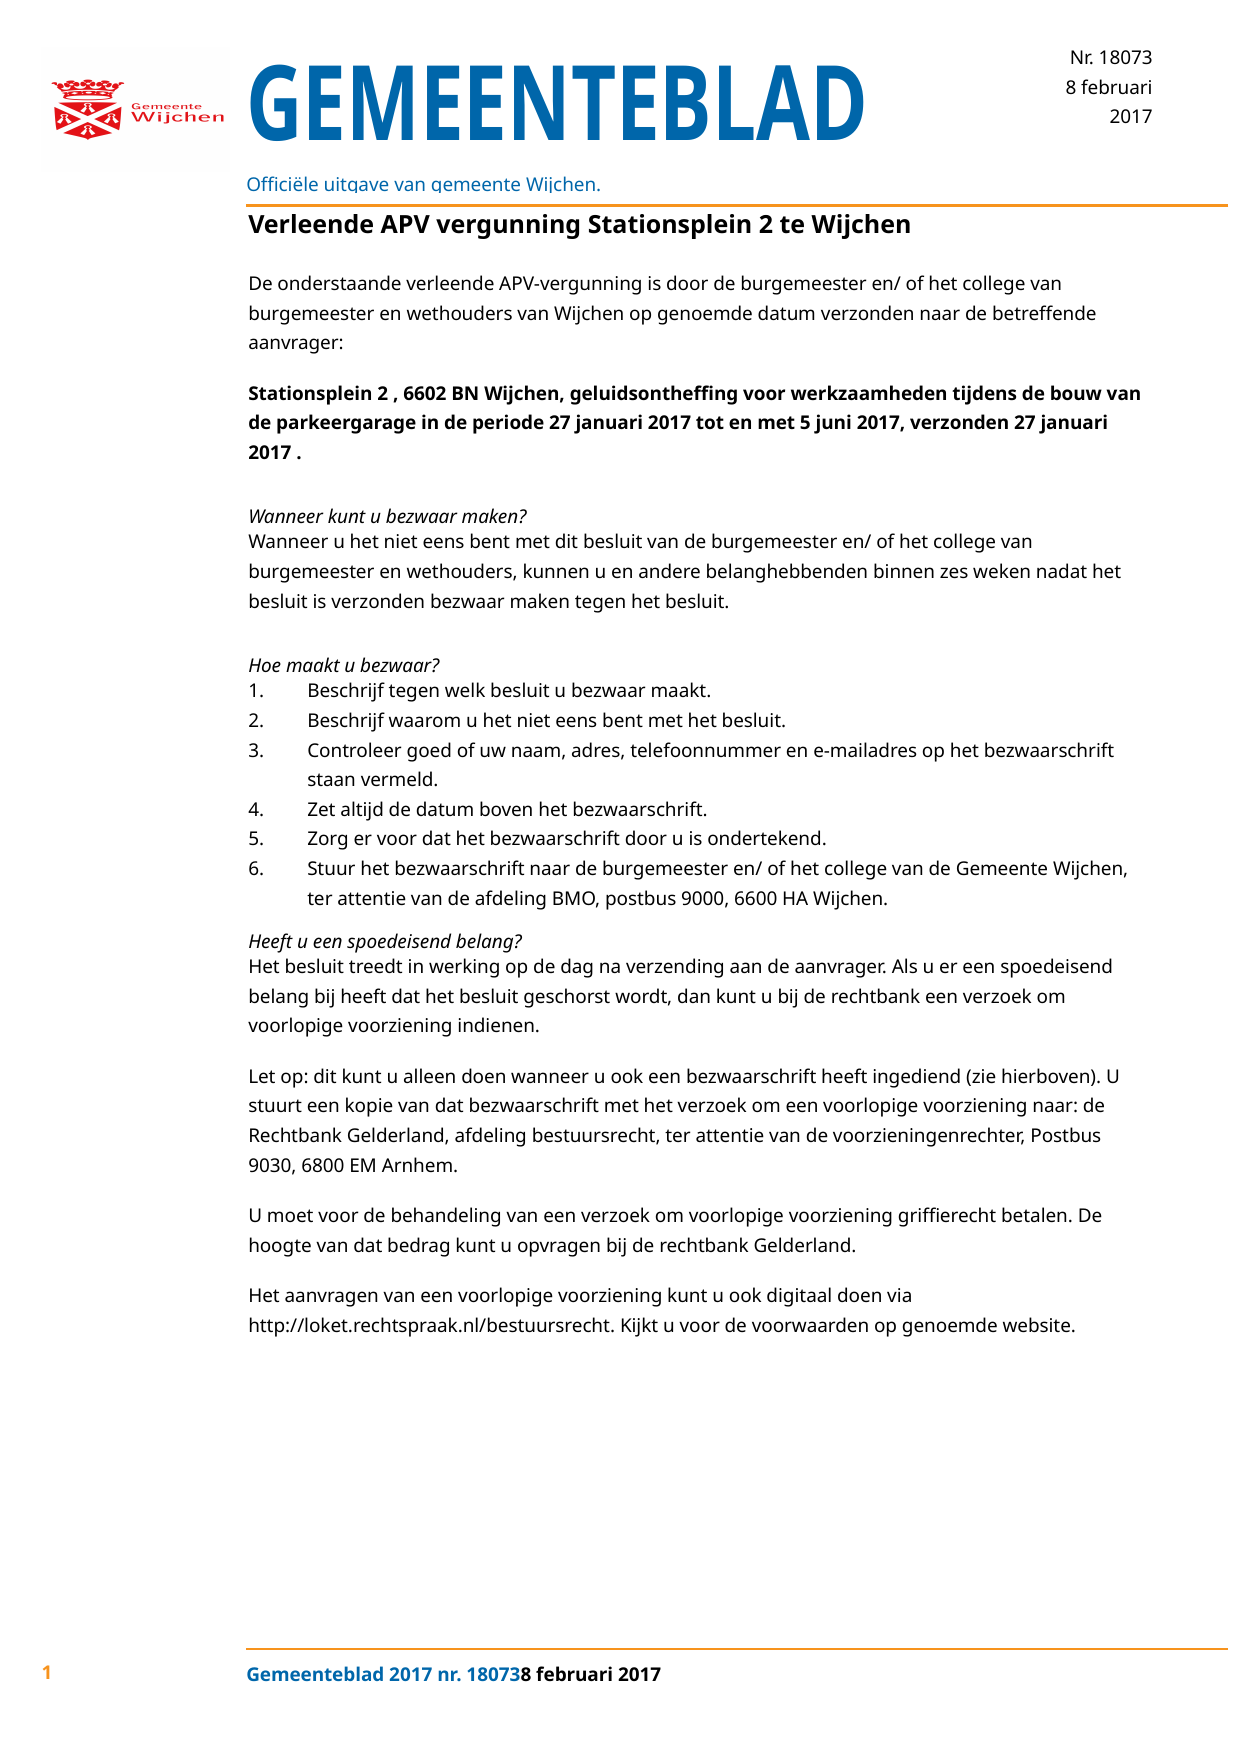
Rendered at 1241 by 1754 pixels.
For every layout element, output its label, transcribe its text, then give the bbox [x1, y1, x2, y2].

text Het aanvragen van een voorlopige voorziening kunt u ook digitaal doen via http://loket.rechtspraak.nl/bestuursrecht. Kijkt u voor de voorwaarden op genoemde website. [248, 1282, 1152, 1338]
picture [41, 47, 231, 172]
text Stationsplein 2 , 6602 BN Wijchen, geluidsontheffing voor werkzaamheden tijdens de bouw van de parkeergarage in de periode 27 januari 2017 tot en met 5 juni 2017, verzonden 27 januari 2017 . [248, 380, 1152, 465]
text Wanneer u het niet eens bent met dit besluit van de burgemeester en/ of het college van burgemeester en wethouders, kunnen u en andere belanghebbenden binnen zes weken nadat het besluit is verzonden bezwaar maken tegen het besluit. [248, 529, 1152, 614]
list Controleer goed of uw naam, adres, telefoonnummer en e-mailadres op het bezwaarschrift staan vermeld. [248, 737, 1152, 792]
list Stuur het bezwaarschrift naar de burgemeester en/ of het college van de Gemeente Wijchen, ter attentie van de afdeling BMO, postbus 9000, 6600 HA Wijchen. [248, 855, 1152, 910]
text U moet voor de behandeling van een verzoek om voorlopige voorziening griffierecht betalen. De hoogte van dat bedrag kunt u opvragen bij de rechtbank Gelderland. [248, 1202, 1152, 1258]
list Beschrijf tegen welk besluit u bezwaar maakt. [248, 678, 1152, 703]
text Heeft u een spoedeisend belang? [248, 928, 1152, 953]
list Beschrijf waarom u het niet eens bent met het besluit. [248, 707, 1152, 733]
text Verleende APV vergunning Stationsplein 2 te Wijchen [248, 207, 1152, 241]
text Wanneer kunt u bezwaar maken? [248, 503, 1152, 529]
list Zet altijd de datum boven het bezwaarschrift. [248, 796, 1152, 822]
text Het besluit treedt in werking op de dag na verzending aan de aanvrager. Als u er een spoedeisend belang bij heeft dat het besluit geschorst wordt, dan kunt u bij de rechtbank een verzoek om voorlopige voorziening indienen. [248, 953, 1152, 1038]
text Hoe maakt u bezwaar? [248, 652, 1152, 678]
text Let op: dit kunt u alleen doen wanneer u ook een bezwaarschrift heeft ingediend (zie hierboven). U stuurt een kopie van dat bezwaarschrift met het verzoek om een voorlopige voorziening naar: de Rechtbank Gelderland, afdeling bestuursrecht, ter attentie van de voorzieningenrechter, Postbus 9030, 6800 EM Arnhem. [248, 1063, 1152, 1178]
list Zorg er voor dat het bezwaarschrift door u is ondertekend. [248, 826, 1152, 851]
text De onderstaande verleende APV-vergunning is door de burgemeester en/ of het college van burgemeester en wethouders van Wijchen op genoemde datum verzonden naar de betreffende aanvrager: [248, 270, 1152, 355]
